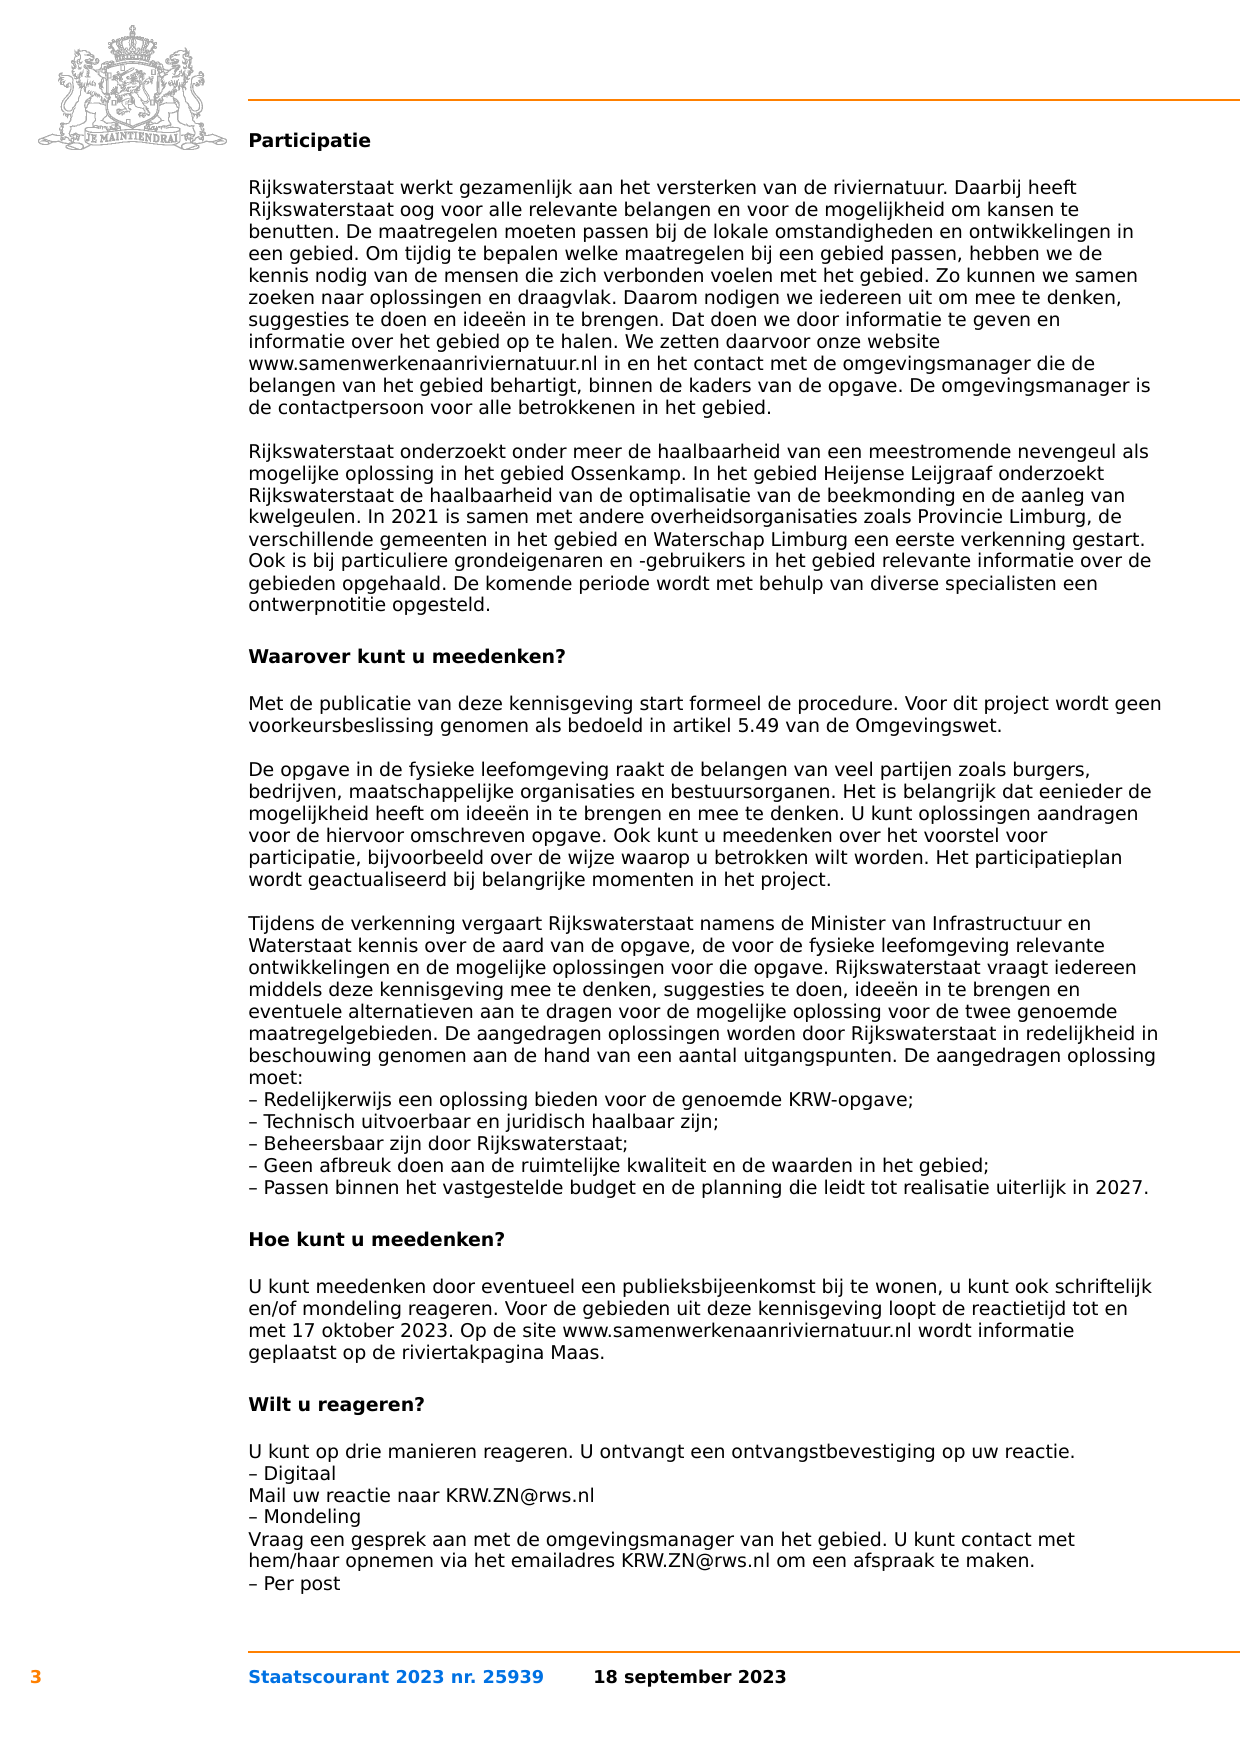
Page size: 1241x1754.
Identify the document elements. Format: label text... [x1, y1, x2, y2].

subtitle Waarover kunt u meedenken? [248, 646, 1163, 668]
text Met de publicatie van deze kennisgeving start formeel de procedure. Voor dit project wordt geen voorkeursbeslissing genomen als bedoeld in artikel 5.49 van de Omgevingswet. [248, 693, 1163, 737]
text – Technisch uitvoerbaar en juridisch haalbaar zijn; [248, 1111, 1163, 1133]
text U kunt meedenken door eventueel een publieksbijeenkomst bij te wonen, u kunt ook schriftelijk en/of mondeling reageren. Voor de gebieden uit deze kennisgeving loopt de reactietijd tot en met 17 oktober 2023. Op de site www.samenwerkenaanriviernatuur.nl wordt informatie geplaatst op de riviertakpagina Maas. [248, 1276, 1163, 1363]
text U kunt op drie manieren reageren. U ontvangt een ontvangstbevestiging op uw reactie. [248, 1441, 1163, 1462]
text Tijdens de verkenning vergaart Rijkswaterstaat namens de Minister van Infrastructuur en Waterstaat kennis over de aard van de opgave, de voor de fysieke leefomgeving relevante ontwikkelingen en de mogelijke oplossingen voor die opgave. Rijkswaterstaat vraagt iedereen middels deze kennisgeving mee te denken, suggesties te doen, ideeën in te brengen en eventuele alternatieven aan te dragen voor de mogelijke oplossing voor de twee genoemde maatregelgebieden. De aangedragen oplossingen worden door Rijkswaterstaat in redelijkheid in beschouwing genomen aan de hand van een aantal uitgangspunten. De aangedragen oplossing moet: [248, 913, 1163, 1089]
text – Passen binnen het vastgestelde budget en de planning die leidt tot realisatie uiterlijk in 2027. [248, 1177, 1163, 1199]
text – Beheersbaar zijn door Rijkswaterstaat; [248, 1133, 1163, 1155]
text Rijkswaterstaat onderzoekt onder meer de haalbaarheid van een meestromende nevengeul als mogelijke oplossing in het gebied Ossenkamp. In het gebied Heijense Leijgraaf onderzoekt Rijkswaterstaat de haalbaarheid van de optimalisatie van de beekmonding en de aanleg van kwelgeulen. In 2021 is samen met andere overheidsorganisaties zoals Provincie Limburg, de verschillende gemeenten in het gebied en Waterschap Limburg een eerste verkenning gestart. Ook is bij particuliere grondeigenaren en -gebruikers in het gebied relevante informatie over de gebieden opgehaald. De komende periode wordt met behulp van diverse specialisten een ontwerpnotitie opgesteld. [248, 441, 1163, 616]
text – Digitaal [248, 1462, 1163, 1484]
subtitle Wilt u reageren? [248, 1393, 1163, 1416]
text – Redelijkerwijs een oplossing bieden voor de genoemde KRW-opgave; [248, 1089, 1163, 1111]
subtitle Hoe kunt u meedenken? [248, 1229, 1163, 1251]
text Vraag een gesprek aan met de omgevingsmanager van het gebied. U kunt contact met hem/haar opnemen via het emailadres KRW.ZN@rws.nl om een afspraak te maken. [248, 1528, 1163, 1572]
text – Per post [248, 1572, 1163, 1594]
subtitle Participatie [248, 130, 1163, 152]
text De opgave in de fysieke leefomgeving raakt de belangen van veel partijen zoals burgers, bedrijven, maatschappelijke organisaties en bestuursorganen. Het is belangrijk dat eenieder de mogelijkheid heeft om ideeën in te brengen en mee te denken. U kunt oplossingen aandragen voor de hiervoor omschreven opgave. Ook kunt u meedenken over het voorstel voor participatie, bijvoorbeeld over de wijze waarop u betrokken wilt worden. Het participatieplan wordt geactualiseerd bij belangrijke momenten in het project. [248, 759, 1163, 891]
text – Geen afbreuk doen aan de ruimtelijke kwaliteit en de waarden in het gebied; [248, 1155, 1163, 1177]
text – Mondeling [248, 1506, 1163, 1528]
text Mail uw reactie naar KRW.ZN@rws.nl [248, 1484, 1163, 1506]
picture [38, 25, 227, 150]
text Rijkswaterstaat werkt gezamenlijk aan het versterken van de riviernatuur. Daarbij heeft Rijkswaterstaat oog voor alle relevante belangen en voor de mogelijkheid om kansen te benutten. De maatregelen moeten passen bij de lokale omstandigheden en ontwikkelingen in een gebied. Om tijdig te bepalen welke maatregelen bij een gebied passen, hebben we de kennis nodig van de mensen die zich verbonden voelen met het gebied. Zo kunnen we samen zoeken naar oplossingen en draagvlak. Daarom nodigen we iedereen uit om mee te denken, suggesties te doen en ideeën in te brengen. Dat doen we door informatie te geven en informatie over het gebied op te halen. We zetten daarvoor onze website www.samenwerkenaanriviernatuur.nl in en het contact met de omgevingsmanager die de belangen van het gebied behartigt, binnen de kaders van de opgave. De omgevingsmanager is de contactpersoon voor alle betrokkenen in het gebied. [248, 177, 1163, 419]
